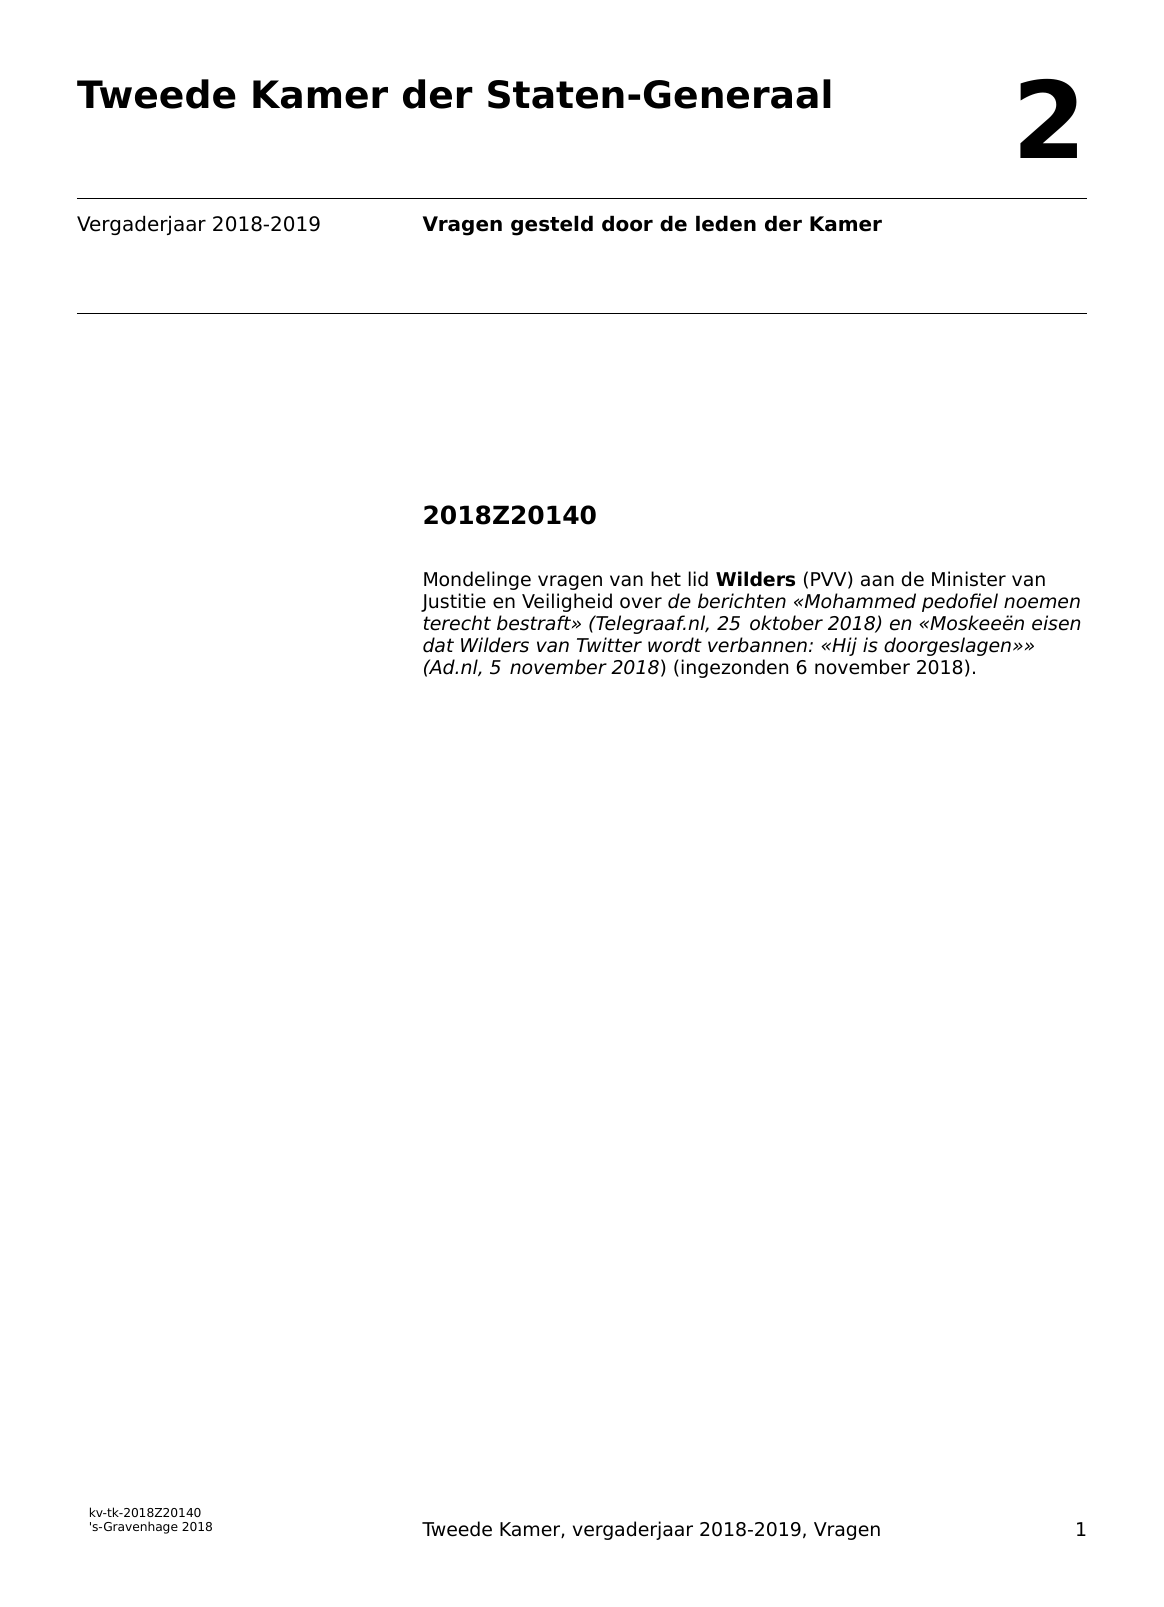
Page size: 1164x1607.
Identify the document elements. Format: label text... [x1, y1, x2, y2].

text 's-Gravenhage 2018 [88, 1520, 323, 1534]
table_header 2 [886, 59, 1087, 198]
text 2018Z20140 [422, 501, 1087, 531]
text kv-tk-2018Z20140 [88, 1506, 323, 1520]
table_cell Vergaderjaar 2018-2019 [77, 199, 422, 313]
text Mondelinge vragen van het lid Wilders (PVV) aan de Minister van Justitie en Veiligheid over de berichten «Mohammed pedofiel noemen terecht bestraft» (Telegraaf.nl, 25 oktober 2018) en «Moskeeën eisen dat Wilders van Twitter wordt verbannen: «Hij is doorgeslagen»» (Ad.nl, 5 november 2018) (ingezonden 6 november 2018). [422, 569, 1087, 679]
table_cell Vragen gesteld door de leden der Kamer [422, 199, 1087, 313]
table_header Tweede Kamer der Staten-Generaal [77, 59, 886, 198]
